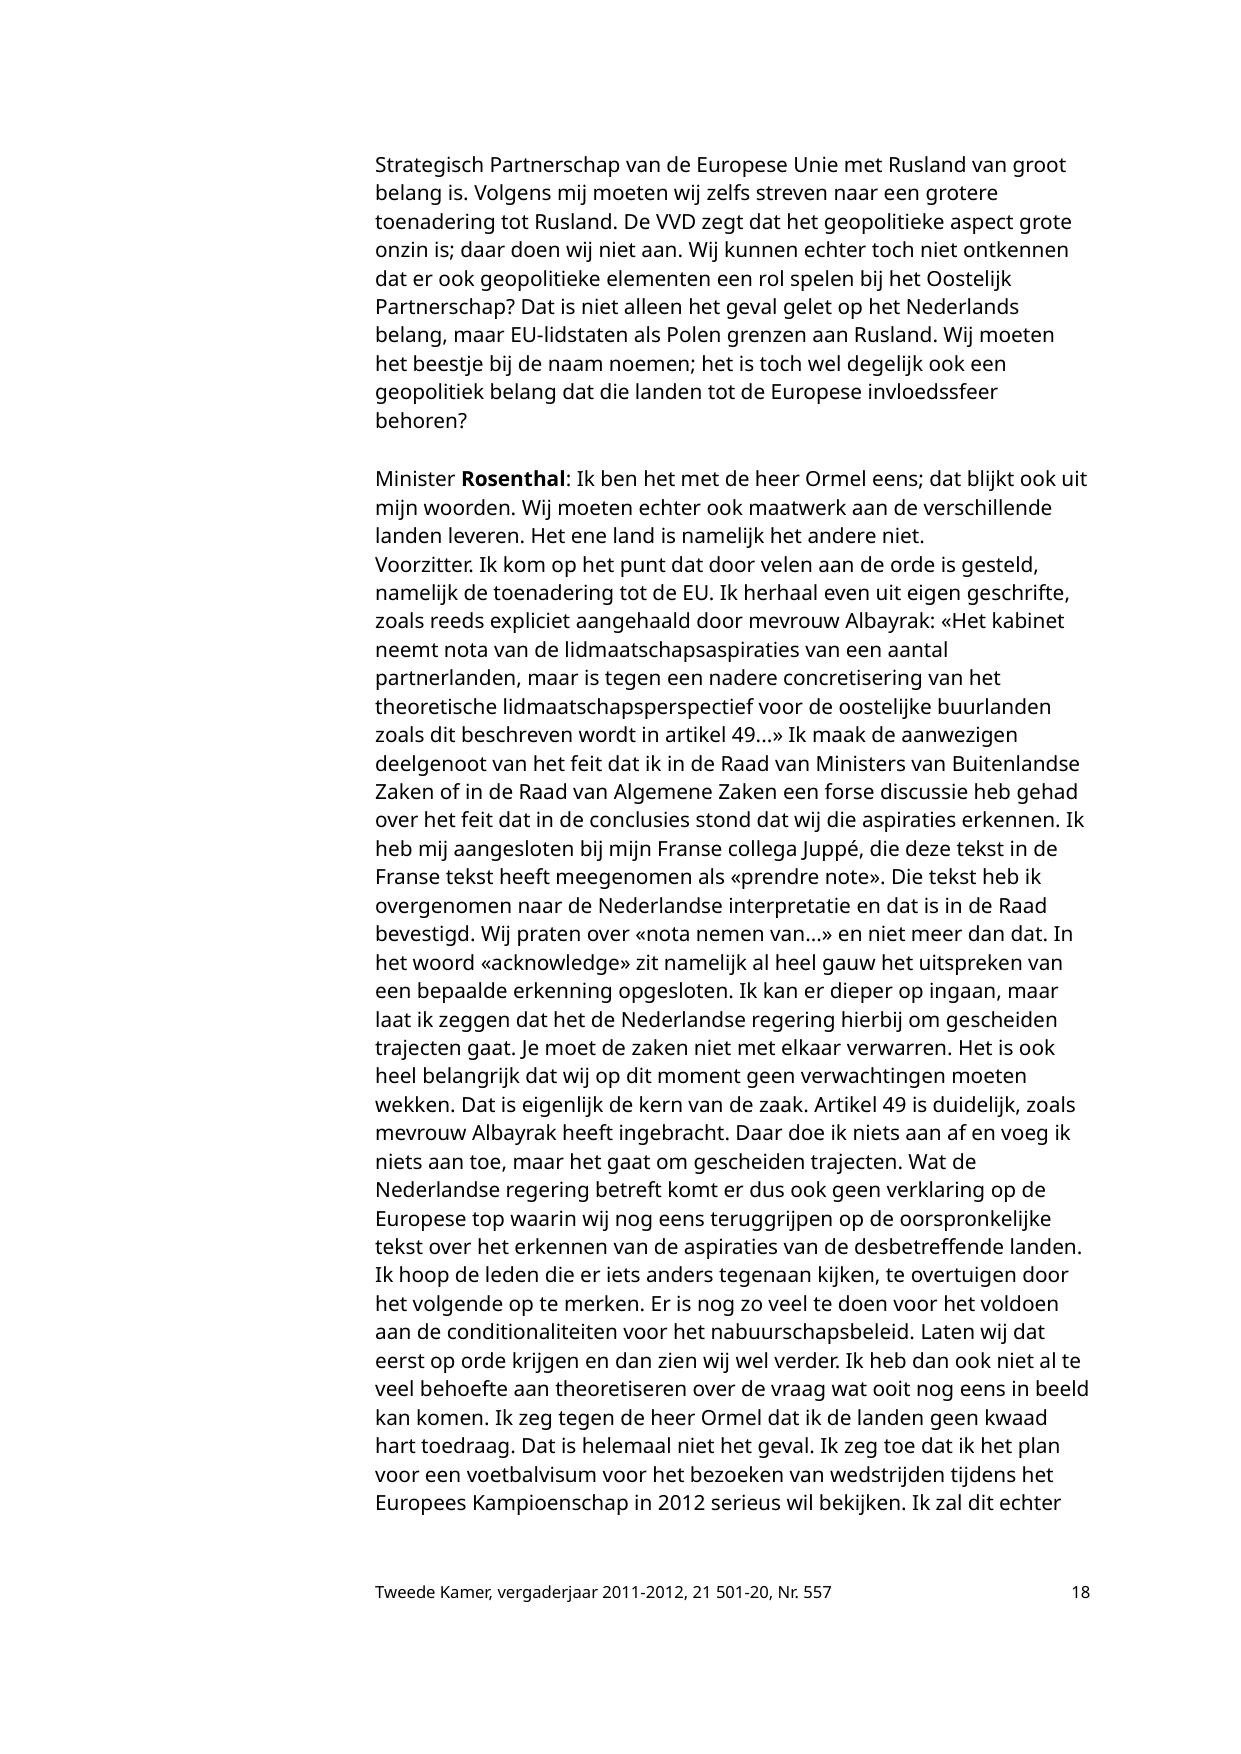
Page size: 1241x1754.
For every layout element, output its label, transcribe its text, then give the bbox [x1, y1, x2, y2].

text Minister Rosenthal: Ik ben het met de heer Ormel eens; dat blijkt ook uit mijn woorden. Wij moeten echter ook maatwerk aan de verschillende landen leveren. Het ene land is namelijk het andere niet. [375, 464, 1090, 550]
text Voorzitter. Ik kom op het punt dat door velen aan de orde is gesteld, namelijk de toenadering tot de EU. Ik herhaal even uit eigen geschrifte, zoals reeds expliciet aangehaald door mevrouw Albayrak: «Het kabinet neemt nota van de lidmaatschapsaspiraties van een aantal partnerlanden, maar is tegen een nadere concretisering van het theoretische lidmaatschapsperspectief voor de oostelijke buurlanden zoals dit beschreven wordt in artikel 49...» Ik maak de aanwezigen deelgenoot van het feit dat ik in de Raad van Ministers van Buitenlandse Zaken of in de Raad van Algemene Zaken een forse discussie heb gehad over het feit dat in de conclusies stond dat wij die aspiraties erkennen. Ik heb mij aangesloten bij mijn Franse collega Juppé, die deze tekst in de Franse tekst heeft meegenomen als «prendre note». Die tekst heb ik overgenomen naar de Nederlandse interpretatie en dat is in de Raad bevestigd. Wij praten over «nota nemen van...» en niet meer dan dat. In het woord «acknowledge» zit namelijk al heel gauw het uitspreken van een bepaalde erkenning opgesloten. Ik kan er dieper op ingaan, maar laat ik zeggen dat het de Nederlandse regering hierbij om gescheiden trajecten gaat. Je moet de zaken niet met elkaar verwarren. Het is ook heel belangrijk dat wij op dit moment geen verwachtingen moeten wekken. Dat is eigenlijk de kern van de zaak. Artikel 49 is duidelijk, zoals mevrouw Albayrak heeft ingebracht. Daar doe ik niets aan af en voeg ik niets aan toe, maar het gaat om gescheiden trajecten. Wat de Nederlandse regering betreft komt er dus ook geen verklaring op de Europese top waarin wij nog eens teruggrijpen op de oorspronkelijke tekst over het erkennen van de aspiraties van de desbetreffende landen. [375, 550, 1090, 1261]
text Strategisch Partnerschap van de Europese Unie met Rusland van groot belang is. Volgens mij moeten wij zelfs streven naar een grotere toenadering tot Rusland. De VVD zegt dat het geopolitieke aspect grote onzin is; daar doen wij niet aan. Wij kunnen echter toch niet ontkennen dat er ook geopolitieke elementen een rol spelen bij het Oostelijk Partnerschap? Dat is niet alleen het geval gelet op het Nederlands belang, maar EU-lidstaten als Polen grenzen aan Rusland. Wij moeten het beestje bij de naam noemen; het is toch wel degelijk ook een geopolitiek belang dat die landen tot de Europese invloedssfeer behoren? [375, 150, 1090, 434]
text Ik hoop de leden die er iets anders tegenaan kijken, te overtuigen door het volgende op te merken. Er is nog zo veel te doen voor het voldoen aan de conditionaliteiten voor het nabuurschapsbeleid. Laten wij dat eerst op orde krijgen en dan zien wij wel verder. Ik heb dan ook niet al te veel behoefte aan theoretiseren over de vraag wat ooit nog eens in beeld kan komen. Ik zeg tegen de heer Ormel dat ik de landen geen kwaad hart toedraag. Dat is helemaal niet het geval. Ik zeg toe dat ik het plan voor een voetbalvisum voor het bezoeken van wedstrijden tijdens het Europees Kampioenschap in 2012 serieus wil bekijken. Ik zal dit echter [375, 1261, 1090, 1517]
